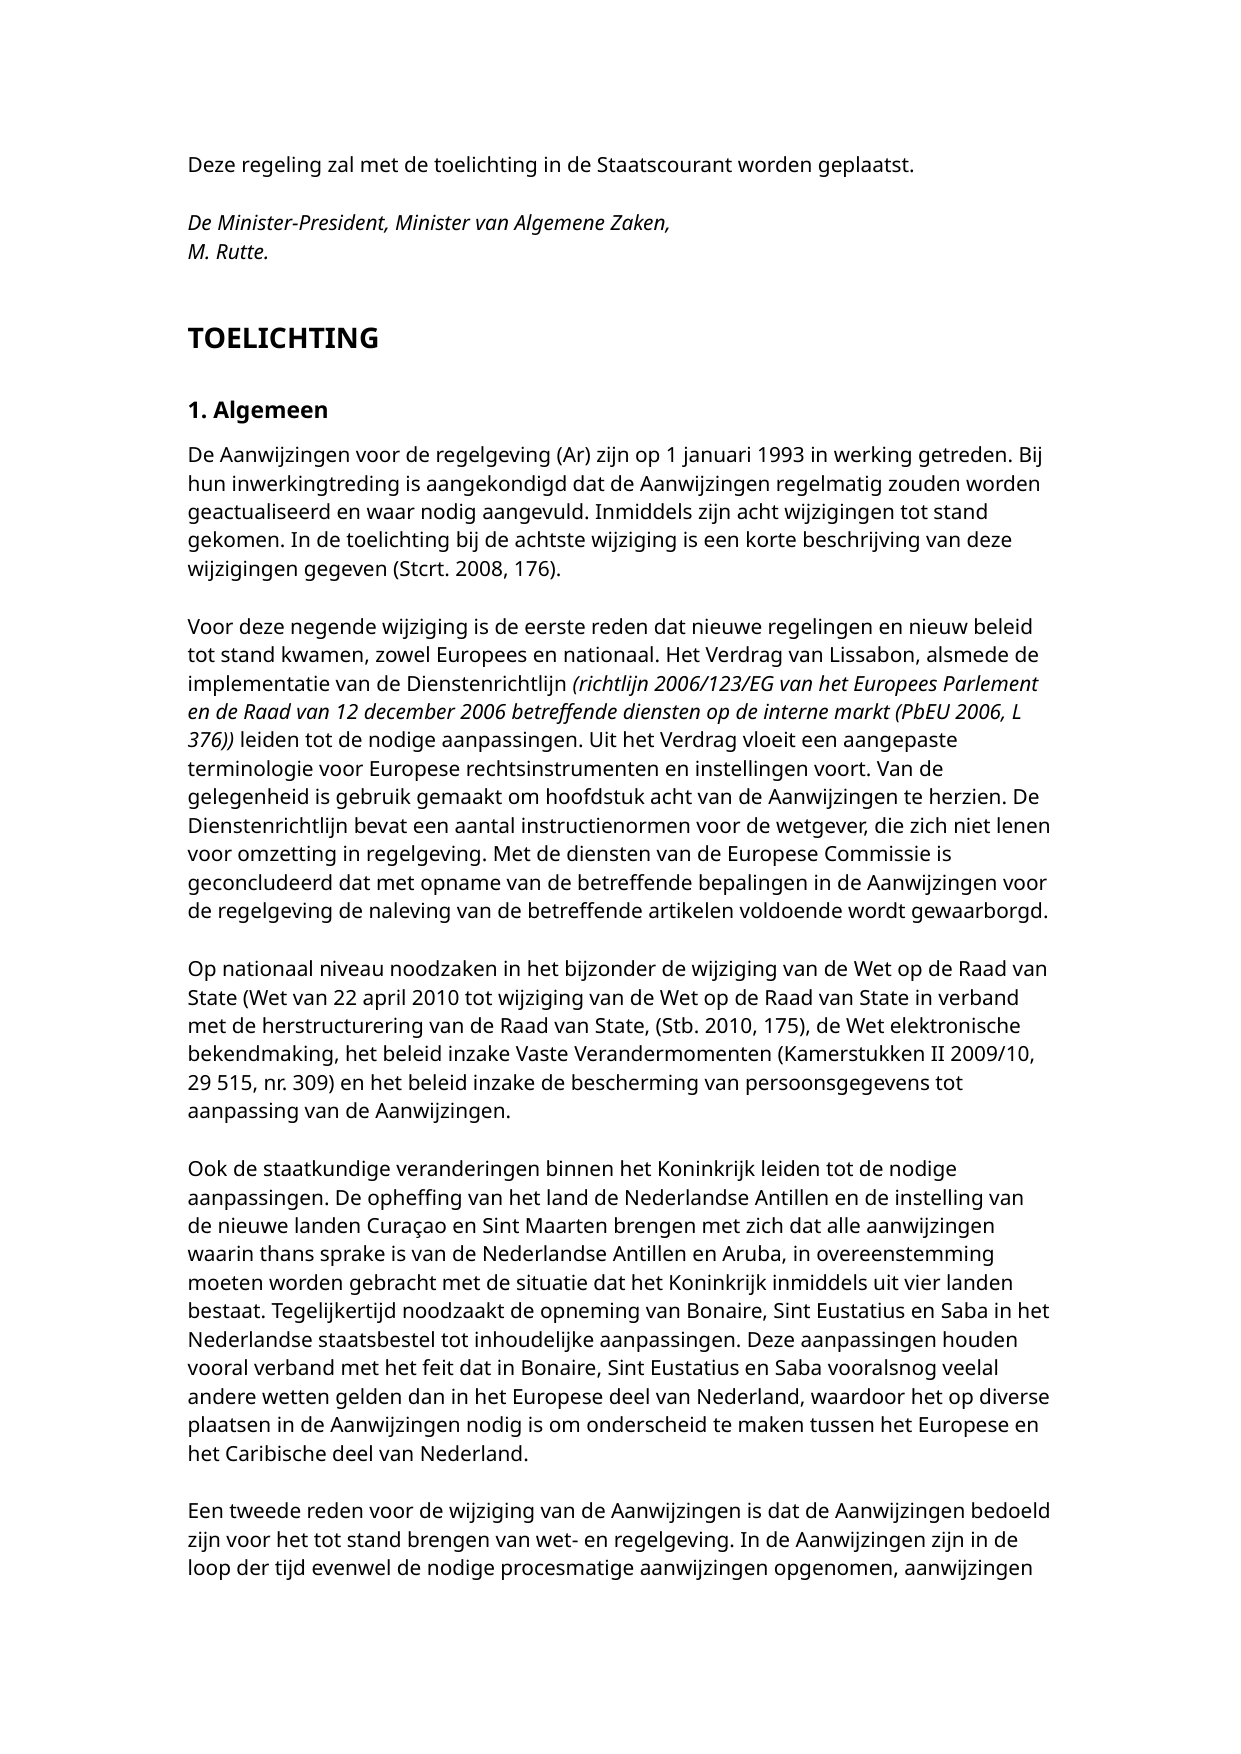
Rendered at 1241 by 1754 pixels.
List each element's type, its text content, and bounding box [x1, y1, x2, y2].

text Ook de staatkundige veranderingen binnen het Koninkrijk leiden tot de nodige aanpassingen. De opheffing van het land de Nederlandse Antillen en de instelling van de nieuwe landen Curaçao en Sint Maarten brengen met zich dat alle aanwijzingen waarin thans sprake is van de Nederlandse Antillen en Aruba, in overeenstemming moeten worden gebracht met de situatie dat het Koninkrijk inmiddels uit vier landen bestaat. Tegelijkertijd noodzaakt de opneming van Bonaire, Sint Eustatius en Saba in het Nederlandse staatsbestel tot inhoudelijke aanpassingen. Deze aanpassingen houden vooral verband met het feit dat in Bonaire, Sint Eustatius en Saba vooralsnog veelal andere wetten gelden dan in het Europese deel van Nederland, waardoor het op diverse plaatsen in de Aanwijzingen nodig is om onderscheid te maken tussen het Europese en het Caribische deel van Nederland. [187, 1154, 1053, 1467]
text Deze regeling zal met de toelichting in de Staatscourant worden geplaatst. [187, 150, 1053, 178]
text Een tweede reden voor de wijziging van de Aanwijzingen is dat de Aanwijzingen bedoeld zijn voor het tot stand brengen van wet- en regelgeving. In de Aanwijzingen zijn in de loop der tijd evenwel de nodige procesmatige aanwijzingen opgenomen, aanwijzingen [187, 1497, 1053, 1582]
text Voor deze negende wijziging is de eerste reden dat nieuwe regelingen en nieuw beleid tot stand kwamen, zowel Europees en nationaal. Het Verdrag van Lissabon, alsmede de implementatie van de Dienstenrichtlijn (richtlijn 2006/123/EG van het Europees Parlement en de Raad van 12 december 2006 betreffende diensten op de interne markt (PbEU 2006, L 376)) leiden tot de nodige aanpassingen. Uit het Verdrag vloeit een aangepaste terminologie voor Europese rechtsinstrumenten en instellingen voort. Van de gelegenheid is gebruik gemaakt om hoofdstuk acht van de Aanwijzingen te herzien. De Dienstenrichtlijn bevat een aantal instructienormen voor de wetgever, die zich niet lenen voor omzetting in regelgeving. Met de diensten van de Europese Commissie is geconcludeerd dat met opname van de betreffende bepalingen in de Aanwijzingen voor de regelgeving de naleving van de betreffende artikelen voldoende wordt gewaarborgd. [187, 612, 1053, 925]
subtitle TOELICHTING [187, 318, 1053, 356]
text De Minister-President, Minister van Algemene Zaken, [187, 208, 1053, 237]
text De Aanwijzingen voor de regelgeving (Ar) zijn op 1 januari 1993 in werking getreden. Bij hun inwerkingtreding is aangekondigd dat de Aanwijzingen regelmatig zouden worden geactualiseerd en waar nodig aangevuld. Inmiddels zijn acht wijzigingen tot stand gekomen. In de toelichting bij de achtste wijziging is een korte beschrijving van deze wijzigingen gegeven (Stcrt. 2008, 176). [187, 440, 1053, 582]
subtitle 1. Algemeen [187, 394, 1053, 425]
text M. Rutte. [187, 237, 1053, 265]
text Op nationaal niveau noodzaken in het bijzonder de wijziging van de Wet op de Raad van State (Wet van 22 april 2010 tot wijziging van de Wet op de Raad van State in verband met de herstructurering van de Raad van State, (Stb. 2010, 175), de Wet elektronische bekendmaking, het beleid inzake Vaste Verandermomenten (Kamerstukken II 2009/10, 29 515, nr. 309) en het beleid inzake de bescherming van persoonsgegevens tot aanpassing van de Aanwijzingen. [187, 954, 1053, 1125]
